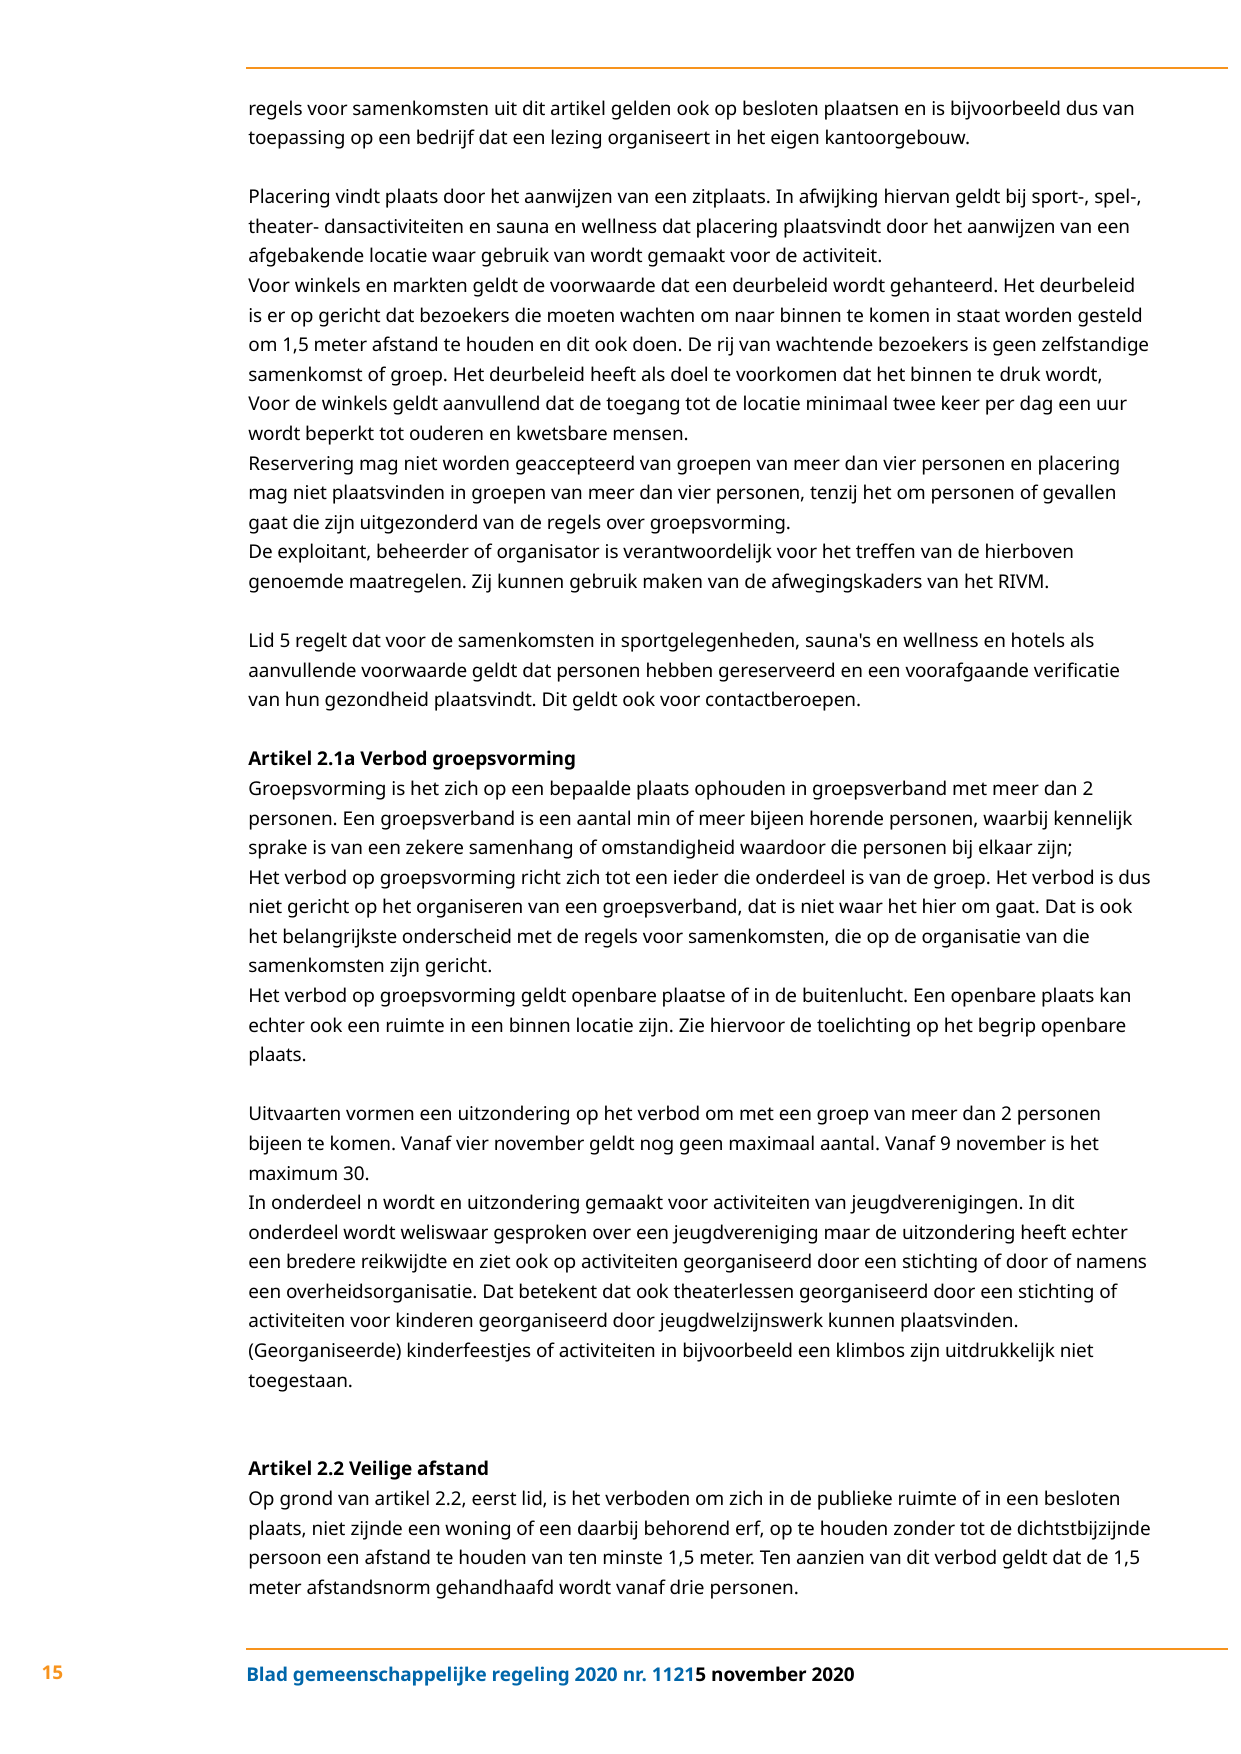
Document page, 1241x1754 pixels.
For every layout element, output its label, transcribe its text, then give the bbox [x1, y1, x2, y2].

text Artikel 2.1a Verbod groepsvorming [248, 746, 1152, 771]
text De exploitant, beheerder of organisator is verantwoordelijk voor het treffen van de hierboven genoemde maatregelen. Zij kunnen gebruik maken van de afwegingskaders van het RIVM. [248, 538, 1152, 594]
text Uitvaarten vormen een uitzondering op het verbod om met een groep van meer dan 2 personen bijeen te komen. Vanaf vier november geldt nog geen maximaal aantal. Vanaf 9 november is het maximum 30. [248, 1101, 1152, 1186]
text regels voor samenkomsten uit dit artikel gelden ook op besloten plaatsen en is bijvoorbeeld dus van toepassing op een bedrijf dat een lezing organiseert in het eigen kantoorgebouw. [248, 95, 1152, 150]
text Groepsvorming is het zich op een bepaalde plaats ophouden in groepsverband met meer dan 2 personen. Een groepsverband is een aantal min of meer bijeen horende personen, waarbij kennelijk sprake is van een zekere samenhang of omstandigheid waardoor die personen bij elkaar zijn; [248, 775, 1152, 860]
text Op grond van artikel 2.2, eerst lid, is het verboden om zich in de publieke ruimte of in een besloten plaats, niet zijnde een woning of een daarbij behorend erf, op te houden zonder tot de dichtstbijzijnde persoon een afstand te houden van ten minste 1,5 meter. Ten aanzien van dit verbod geldt dat de 1,5 meter afstandsnorm gehandhaafd wordt vanaf drie personen. [248, 1485, 1152, 1600]
text Voor winkels en markten geldt de voorwaarde dat een deurbeleid wordt gehanteerd. Het deurbeleid is er op gericht dat bezoekers die moeten wachten om naar binnen te komen in staat worden gesteld om 1,5 meter afstand te houden en dit ook doen. De rij van wachtende bezoekers is geen zelfstandige samenkomst of groep. Het deurbeleid heeft als doel te voorkomen dat het binnen te druk wordt, [248, 272, 1152, 387]
text Artikel 2.2 Veilige afstand [248, 1456, 1152, 1481]
picture [41, 47, 231, 172]
text Het verbod op groepsvorming richt zich tot een ieder die onderdeel is van de groep. Het verbod is dus niet gericht op het organiseren van een groepsverband, dat is niet waar het hier om gaat. Dat is ook het belangrijkste onderscheid met de regels voor samenkomsten, die op de organisatie van die samenkomsten zijn gericht. [248, 864, 1152, 978]
text Reservering mag niet worden geaccepteerd van groepen van meer dan vier personen en placering mag niet plaatsvinden in groepen van meer dan vier personen, tenzij het om personen of gevallen gaat die zijn uitgezonderd van de regels over groepsvorming. [248, 450, 1152, 535]
text Lid 5 regelt dat voor de samenkomsten in sportgelegenheden, sauna's en wellness en hotels als aanvullende voorwaarde geldt dat personen hebben gereserveerd en een voorafgaande verificatie van hun gezondheid plaatsvindt. Dit geldt ook voor contactberoepen. [248, 627, 1152, 712]
text In onderdeel n wordt en uitzondering gemaakt voor activiteiten van jeugdverenigingen. In dit onderdeel wordt weliswaar gesproken over een jeugdvereniging maar de uitzondering heeft echter een bredere reikwijdte en ziet ook op activiteiten georganiseerd door een stichting of door of namens een overheidsorganisatie. Dat betekent dat ook theaterlessen georganiseerd door een stichting of activiteiten voor kinderen georganiseerd door jeugdwelzijnswerk kunnen plaatsvinden. (Georganiseerde) kinderfeestjes of activiteiten in bijvoorbeeld een klimbos zijn uitdrukkelijk niet toegestaan. [248, 1189, 1152, 1393]
text Het verbod op groepsvorming geldt openbare plaatse of in de buitenlucht. Een openbare plaats kan echter ook een ruimte in een binnen locatie zijn. Zie hiervoor de toelichting op het begrip openbare plaats. [248, 982, 1152, 1067]
text Voor de winkels geldt aanvullend dat de toegang tot de locatie minimaal twee keer per dag een uur wordt beperkt tot ouderen en kwetsbare mensen. [248, 391, 1152, 446]
text Placering vindt plaats door het aanwijzen van een zitplaats. In afwijking hiervan geldt bij sport-, spel-, theater- dansactiviteiten en sauna en wellness dat placering plaatsvindt door het aanwijzen van een afgebakende locatie waar gebruik van wordt gemaakt voor de activiteit. [248, 183, 1152, 268]
